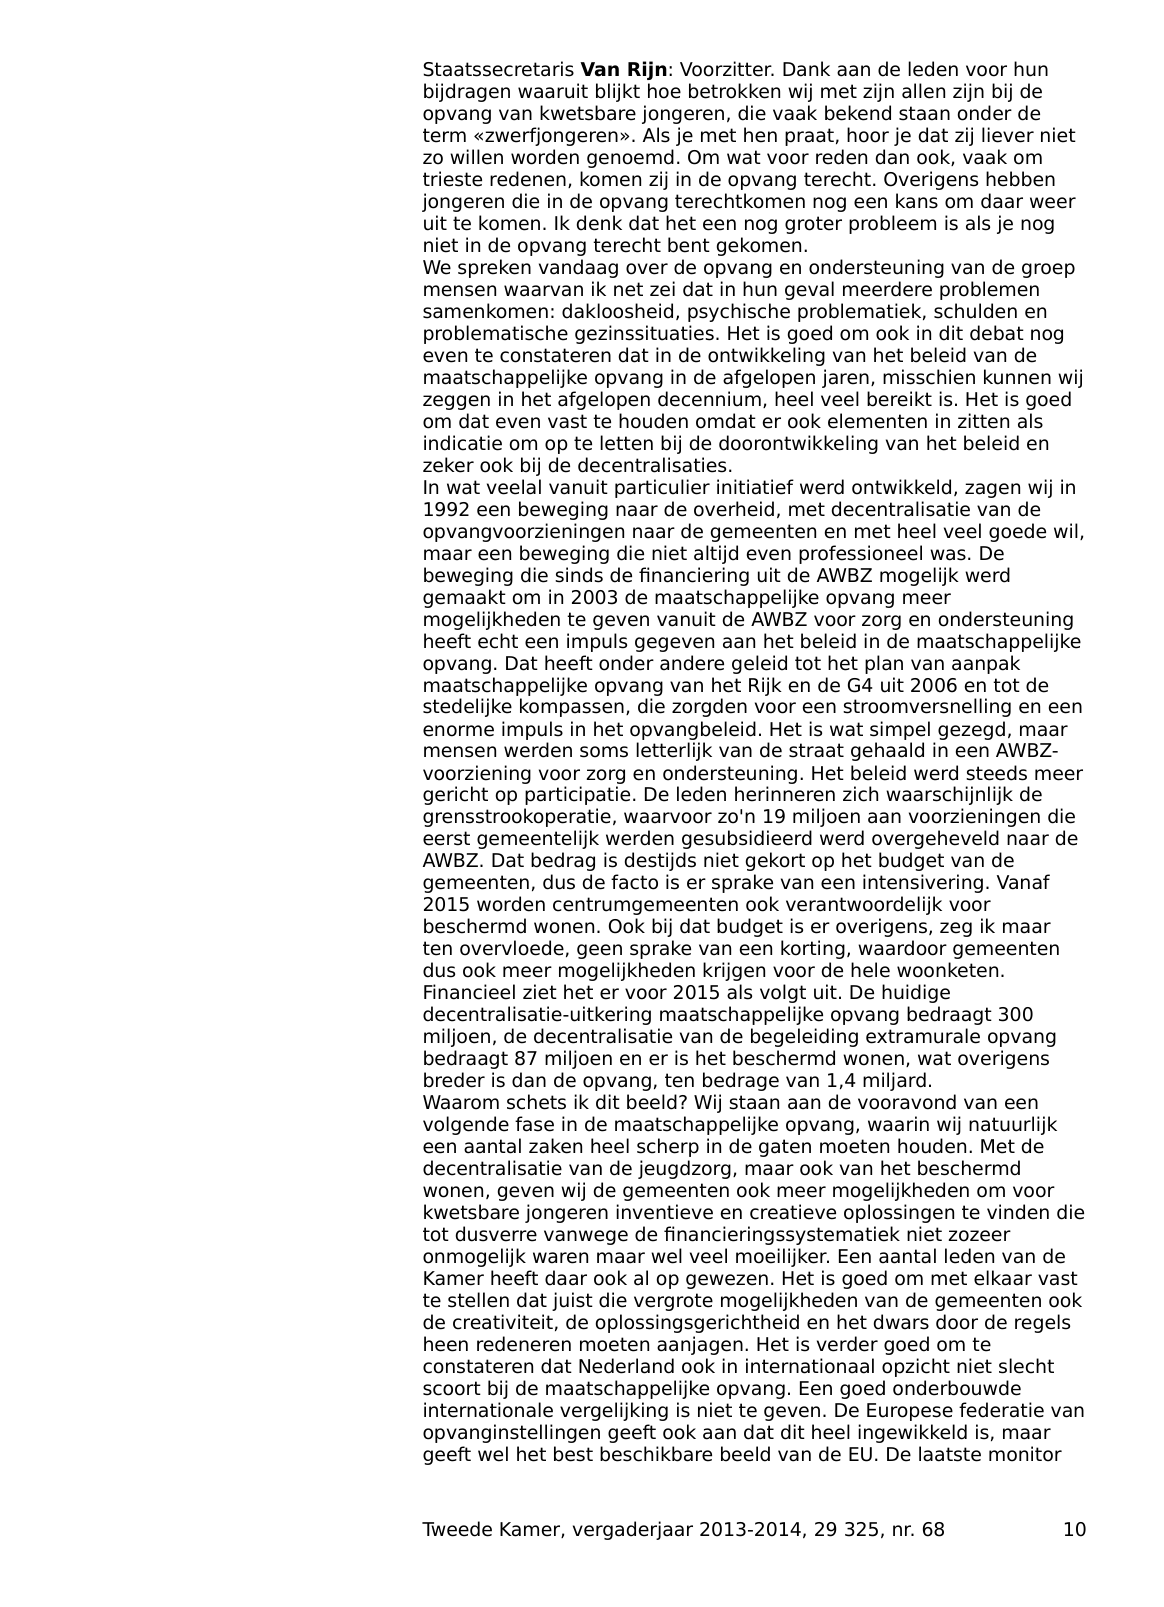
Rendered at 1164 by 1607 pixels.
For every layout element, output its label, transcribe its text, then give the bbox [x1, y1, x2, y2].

text Waarom schets ik dit beeld? Wij staan aan de vooravond van een volgende fase in de maatschappelijke opvang, waarin wij natuurlijk een aantal zaken heel scherp in de gaten moeten houden. Met de decentralisatie van de jeugdzorg, maar ook van het beschermd wonen, geven wij de gemeenten ook meer mogelijkheden om voor kwetsbare jongeren inventieve en creatieve oplossingen te vinden die tot dusverre vanwege de financieringssystematiek niet zozeer onmogelijk waren maar wel veel moeilijker. Een aantal leden van de Kamer heeft daar ook al op gewezen. Het is goed om met elkaar vast te stellen dat juist die vergrote mogelijkheden van de gemeenten ook de creativiteit, de oplossingsgerichtheid en het dwars door de regels heen redeneren moeten aanjagen. Het is verder goed om te constateren dat Nederland ook in internationaal opzicht niet slecht scoort bij de maatschappelijke opvang. Een goed onderbouwde internationale vergelijking is niet te geven. De Europese federatie van opvanginstellingen geeft ook aan dat dit heel ingewikkeld is, maar geeft wel het best beschikbare beeld van de EU. De laatste monitor [422, 1092, 1087, 1466]
text Financieel ziet het er voor 2015 als volgt uit. De huidige decentralisatie-uitkering maatschappelijke opvang bedraagt 300 miljoen, de decentralisatie van de begeleiding extramurale opvang bedraagt 87 miljoen en er is het beschermd wonen, wat overigens breder is dan de opvang, ten bedrage van 1,4 miljard. [422, 982, 1087, 1092]
text Staatssecretaris Van Rijn: Voorzitter. Dank aan de leden voor hun bijdragen waaruit blijkt hoe betrokken wij met zijn allen zijn bij de opvang van kwetsbare jongeren, die vaak bekend staan onder de term «zwerfjongeren». Als je met hen praat, hoor je dat zij liever niet zo willen worden genoemd. Om wat voor reden dan ook, vaak om trieste redenen, komen zij in de opvang terecht. Overigens hebben jongeren die in de opvang terechtkomen nog een kans om daar weer uit te komen. Ik denk dat het een nog groter probleem is als je nog niet in de opvang terecht bent gekomen. [422, 59, 1087, 257]
text We spreken vandaag over de opvang en ondersteuning van de groep mensen waarvan ik net zei dat in hun geval meerdere problemen samenkomen: dakloosheid, psychische problematiek, schulden en problematische gezinssituaties. Het is goed om ook in dit debat nog even te constateren dat in de ontwikkeling van het beleid van de maatschappelijke opvang in de afgelopen jaren, misschien kunnen wij zeggen in het afgelopen decennium, heel veel bereikt is. Het is goed om dat even vast te houden omdat er ook elementen in zitten als indicatie om op te letten bij de doorontwikkeling van het beleid en zeker ook bij de decentralisaties. [422, 257, 1087, 477]
text In wat veelal vanuit particulier initiatief werd ontwikkeld, zagen wij in 1992 een beweging naar de overheid, met decentralisatie van de opvangvoorzieningen naar de gemeenten en met heel veel goede wil, maar een beweging die niet altijd even professioneel was. De beweging die sinds de financiering uit de AWBZ mogelijk werd gemaakt om in 2003 de maatschappelijke opvang meer mogelijkheden te geven vanuit de AWBZ voor zorg en ondersteuning heeft echt een impuls gegeven aan het beleid in de maatschappelijke opvang. Dat heeft onder andere geleid tot het plan van aanpak maatschappelijke opvang van het Rijk en de G4 uit 2006 en tot de stedelijke kompassen, die zorgden voor een stroomversnelling en een enorme impuls in het opvangbeleid. Het is wat simpel gezegd, maar mensen werden soms letterlijk van de straat gehaald in een AWBZ-voorziening voor zorg en ondersteuning. Het beleid werd steeds meer gericht op participatie. De leden herinneren zich waarschijnlijk de grensstrookoperatie, waarvoor zo'n 19 miljoen aan voorzieningen die eerst gemeentelijk werden gesubsidieerd werd overgeheveld naar de AWBZ. Dat bedrag is destijds niet gekort op het budget van de gemeenten, dus de facto is er sprake van een intensivering. Vanaf 2015 worden centrumgemeenten ook verantwoordelijk voor beschermd wonen. Ook bij dat budget is er overigens, zeg ik maar ten overvloede, geen sprake van een korting, waardoor gemeenten dus ook meer mogelijkheden krijgen voor de hele woonketen. [422, 477, 1087, 982]
